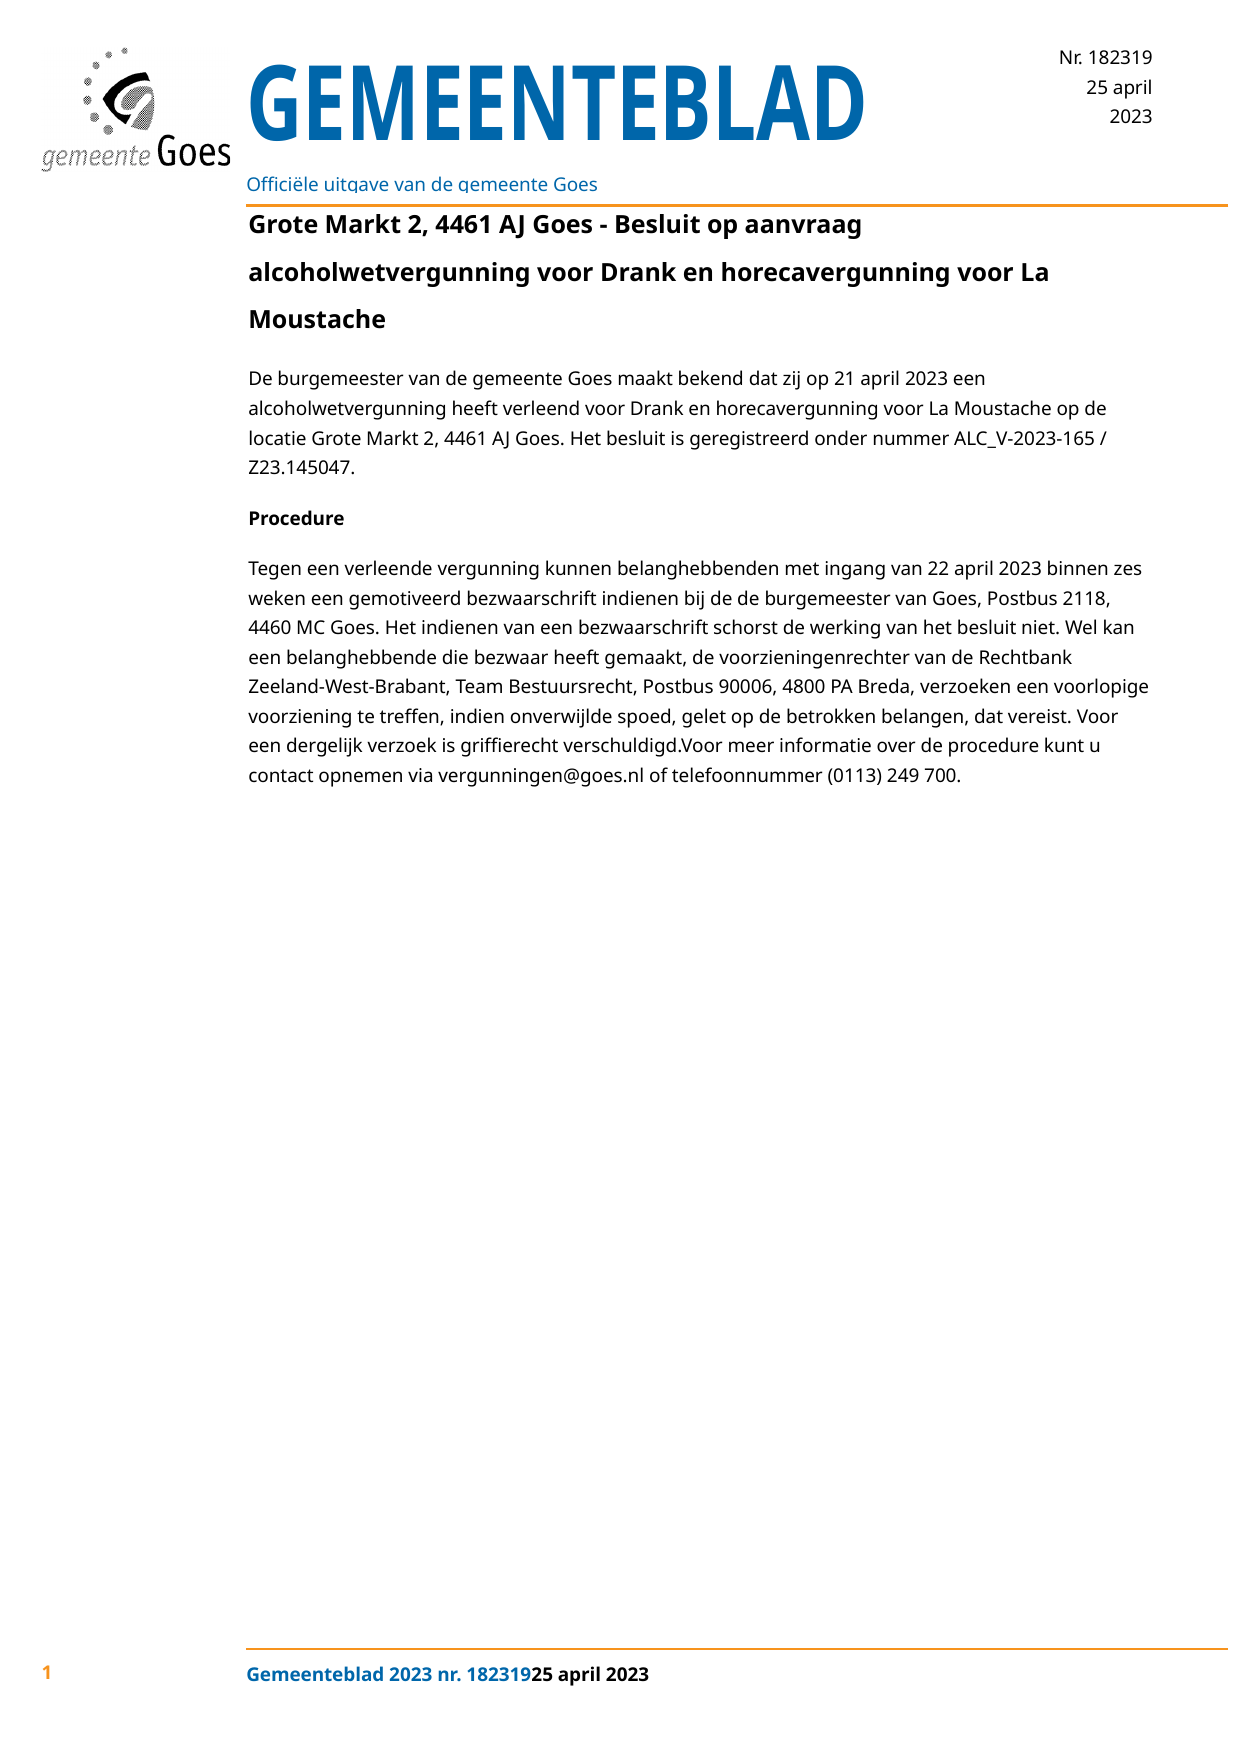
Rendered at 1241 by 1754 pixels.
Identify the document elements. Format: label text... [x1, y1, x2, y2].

text De burgemeester van de gemeente Goes maakt bekend dat zij op 21 april 2023 een alcoholwetvergunning heeft verleend voor Drank en horecavergunning voor La Moustache op de locatie Grote Markt 2, 4461 AJ Goes. Het besluit is geregistreerd onder nummer ALC_V-2023-165 / Z23.145047. [248, 366, 1152, 480]
picture [41, 47, 231, 172]
text Procedure [248, 505, 1152, 530]
text Grote Markt 2, 4461 AJ Goes - Besluit op aanvraag alcoholwetvergunning voor Drank en horecavergunning voor La Moustache [248, 207, 1152, 336]
text Tegen een verleende vergunning kunnen belanghebbenden met ingang van 22 april 2023 binnen zes weken een gemotiveerd bezwaarschrift indienen bij de de burgemeester van Goes, Postbus 2118, 4460 MC Goes. Het indienen van een bezwaarschrift schorst de werking van het besluit niet. Wel kan een belanghebbende die bezwaar heeft gemaakt, de voorzieningenrechter van de Rechtbank Zeeland-West-Brabant, Team Bestuursrecht, Postbus 90006, 4800 PA Breda, verzoeken een voorlopige voorziening te treffen, indien onverwijlde spoed, gelet op de betrokken belangen, dat vereist. Voor een dergelijk verzoek is griffierecht verschuldigd.Voor meer informatie over de procedure kunt u contact opnemen via vergunningen@goes.nl of telefoonnummer (0113) 249 700. [248, 555, 1152, 788]
